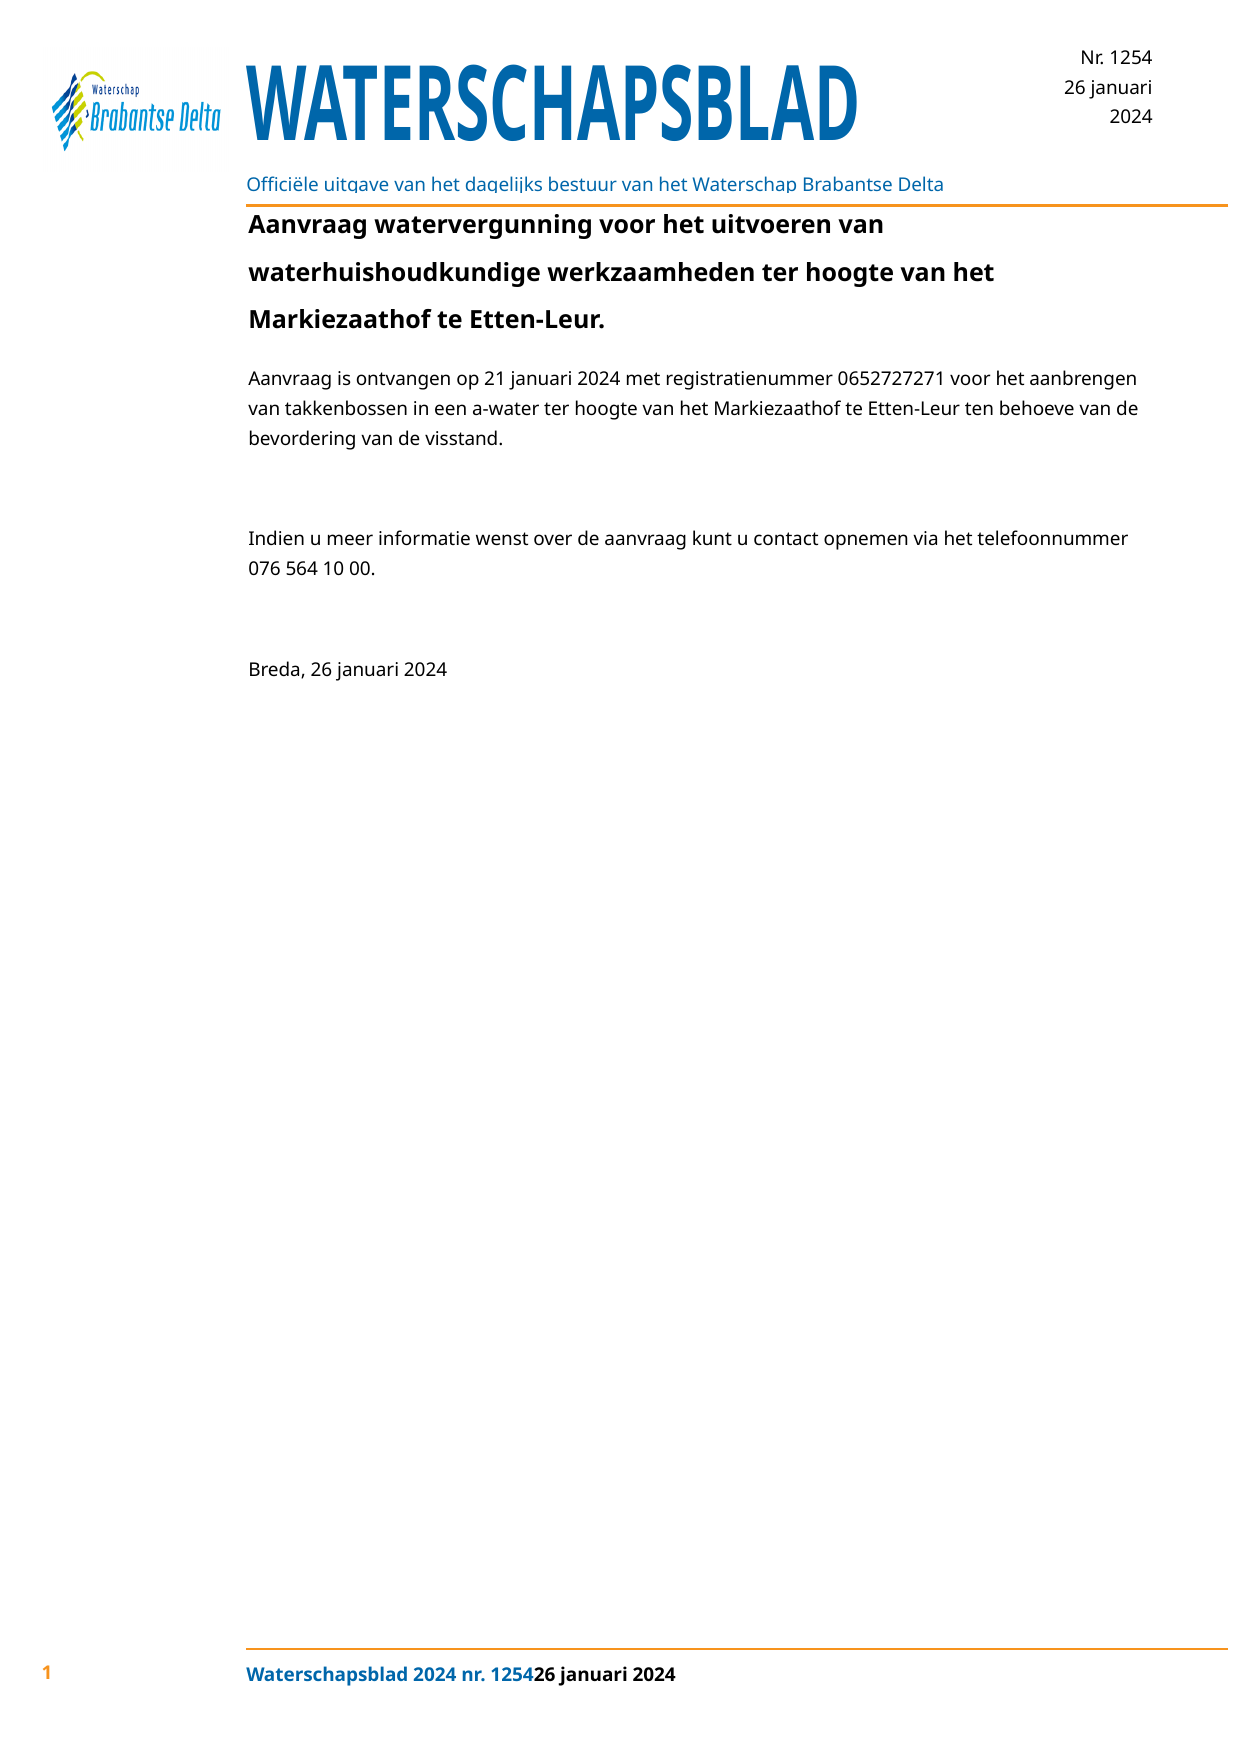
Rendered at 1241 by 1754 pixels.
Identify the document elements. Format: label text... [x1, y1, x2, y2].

text Aanvraag is ontvangen op 21 januari 2024 met registratienummer 0652727271 voor het aanbrengen van takkenbossen in een a-water ter hoogte van het Markiezaathof te Etten-Leur ten behoeve van de bevordering van de visstand. [248, 366, 1152, 450]
picture [41, 47, 231, 172]
text Indien u meer informatie wenst over de aanvraag kunt u contact opnemen via het telefoonnummer 076 564 10 00. [248, 526, 1152, 581]
text Aanvraag watervergunning voor het uitvoeren van waterhuishoudkundige werkzaamheden ter hoogte van het Markiezaathof te Etten-Leur. [248, 207, 1152, 336]
text Breda, 26 januari 2024 [248, 656, 1152, 682]
